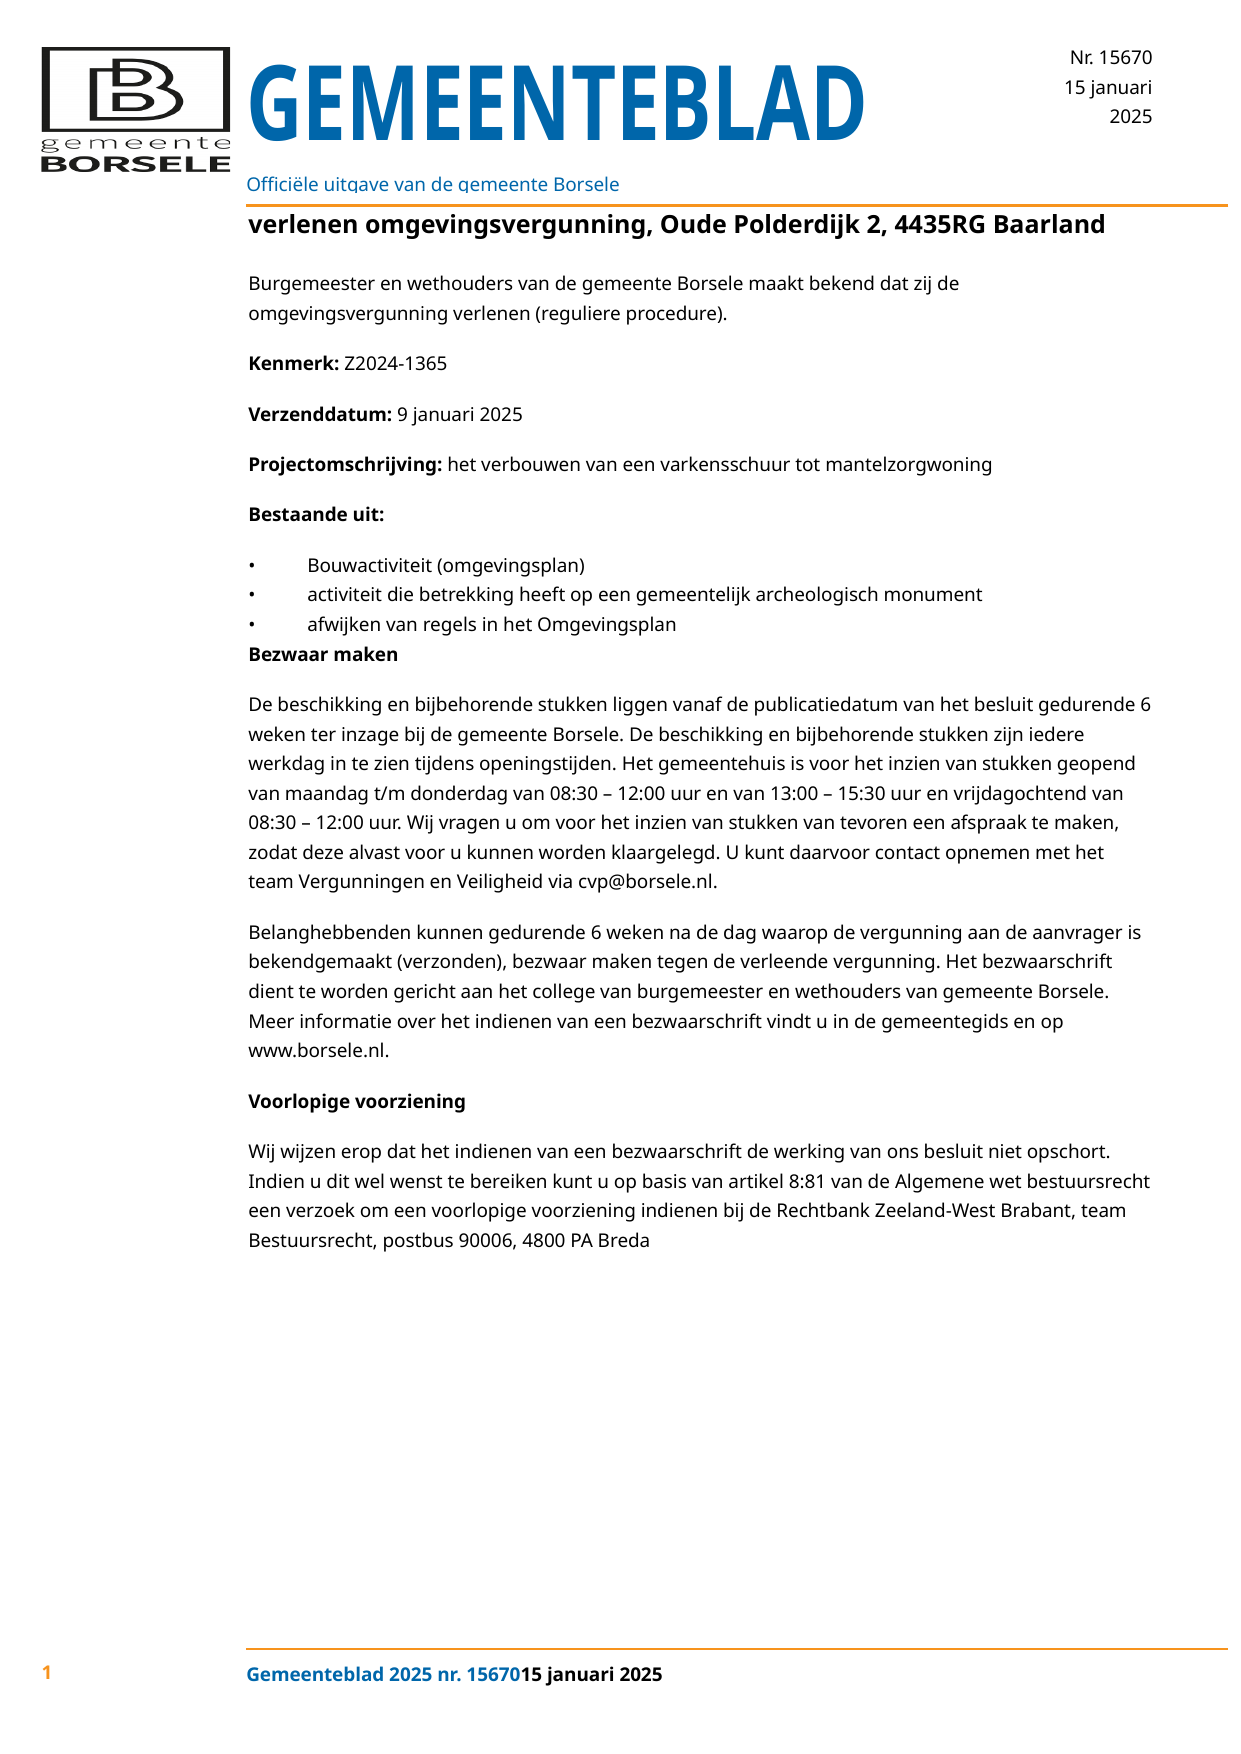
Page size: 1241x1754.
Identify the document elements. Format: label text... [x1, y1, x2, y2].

list activiteit die betrekking heeft op een gemeentelijk archeologisch monument [248, 582, 1152, 607]
text Voorlopige voorziening [248, 1088, 1152, 1113]
text Bezwaar maken [248, 641, 1152, 666]
picture [41, 47, 231, 172]
text Kenmerk: Z2024-1365 [248, 350, 1152, 376]
list Bouwactiviteit (omgevingsplan) [248, 552, 1152, 578]
text Wij wijzen erop dat het indienen van een bezwaarschrift de werking van ons besluit niet opschort. Indien u dit wel wenst te bereiken kunt u op basis van artikel 8:81 van de Algemene wet bestuursrecht een verzoek om een voorlopige voorziening indienen bij de Rechtbank Zeeland-West Brabant, team Bestuursrecht, postbus 90006, 4800 PA Breda [248, 1138, 1152, 1253]
text verlenen omgevingsvergunning, Oude Polderdijk 2, 4435RG Baarland [248, 207, 1152, 241]
text Burgemeester en wethouders van de gemeente Borsele maakt bekend dat zij de omgevingsvergunning verlenen (reguliere procedure). [248, 270, 1152, 326]
text Projectomschrijving: het verbouwen van een varkensschuur tot mantelzorgwoning [248, 451, 1152, 477]
text De beschikking en bijbehorende stukken liggen vanaf de publicatiedatum van het besluit gedurende 6 weken ter inzage bij de gemeente Borsele. De beschikking en bijbehorende stukken zijn iedere werkdag in te zien tijdens openingstijden. Het gemeentehuis is voor het inzien van stukken geopend van maandag t/m donderdag van 08:30 – 12:00 uur en van 13:00 – 15:30 uur en vrijdagochtend van 08:30 – 12:00 uur. Wij vragen u om voor het inzien van stukken van tevoren een afspraak te maken, zodat deze alvast voor u kunnen worden klaargelegd. U kunt daarvoor contact opnemen met het team Vergunningen en Veiligheid via cvp@borsele.nl. [248, 691, 1152, 894]
text Verzenddatum: 9 januari 2025 [248, 401, 1152, 426]
list afwijken van regels in het Omgevingsplan [248, 611, 1152, 637]
text Belanghebbenden kunnen gedurende 6 weken na de dag waarop de vergunning aan de aanvrager is bekendgemaakt (verzonden), bezwaar maken tegen de verleende vergunning. Het bezwaarschrift dient te worden gericht aan het college van burgemeester en wethouders van gemeente Borsele. Meer informatie over het indienen van een bezwaarschrift vindt u in de gemeentegids en op www.borsele.nl. [248, 919, 1152, 1063]
text Bestaande uit: [248, 502, 1152, 527]
